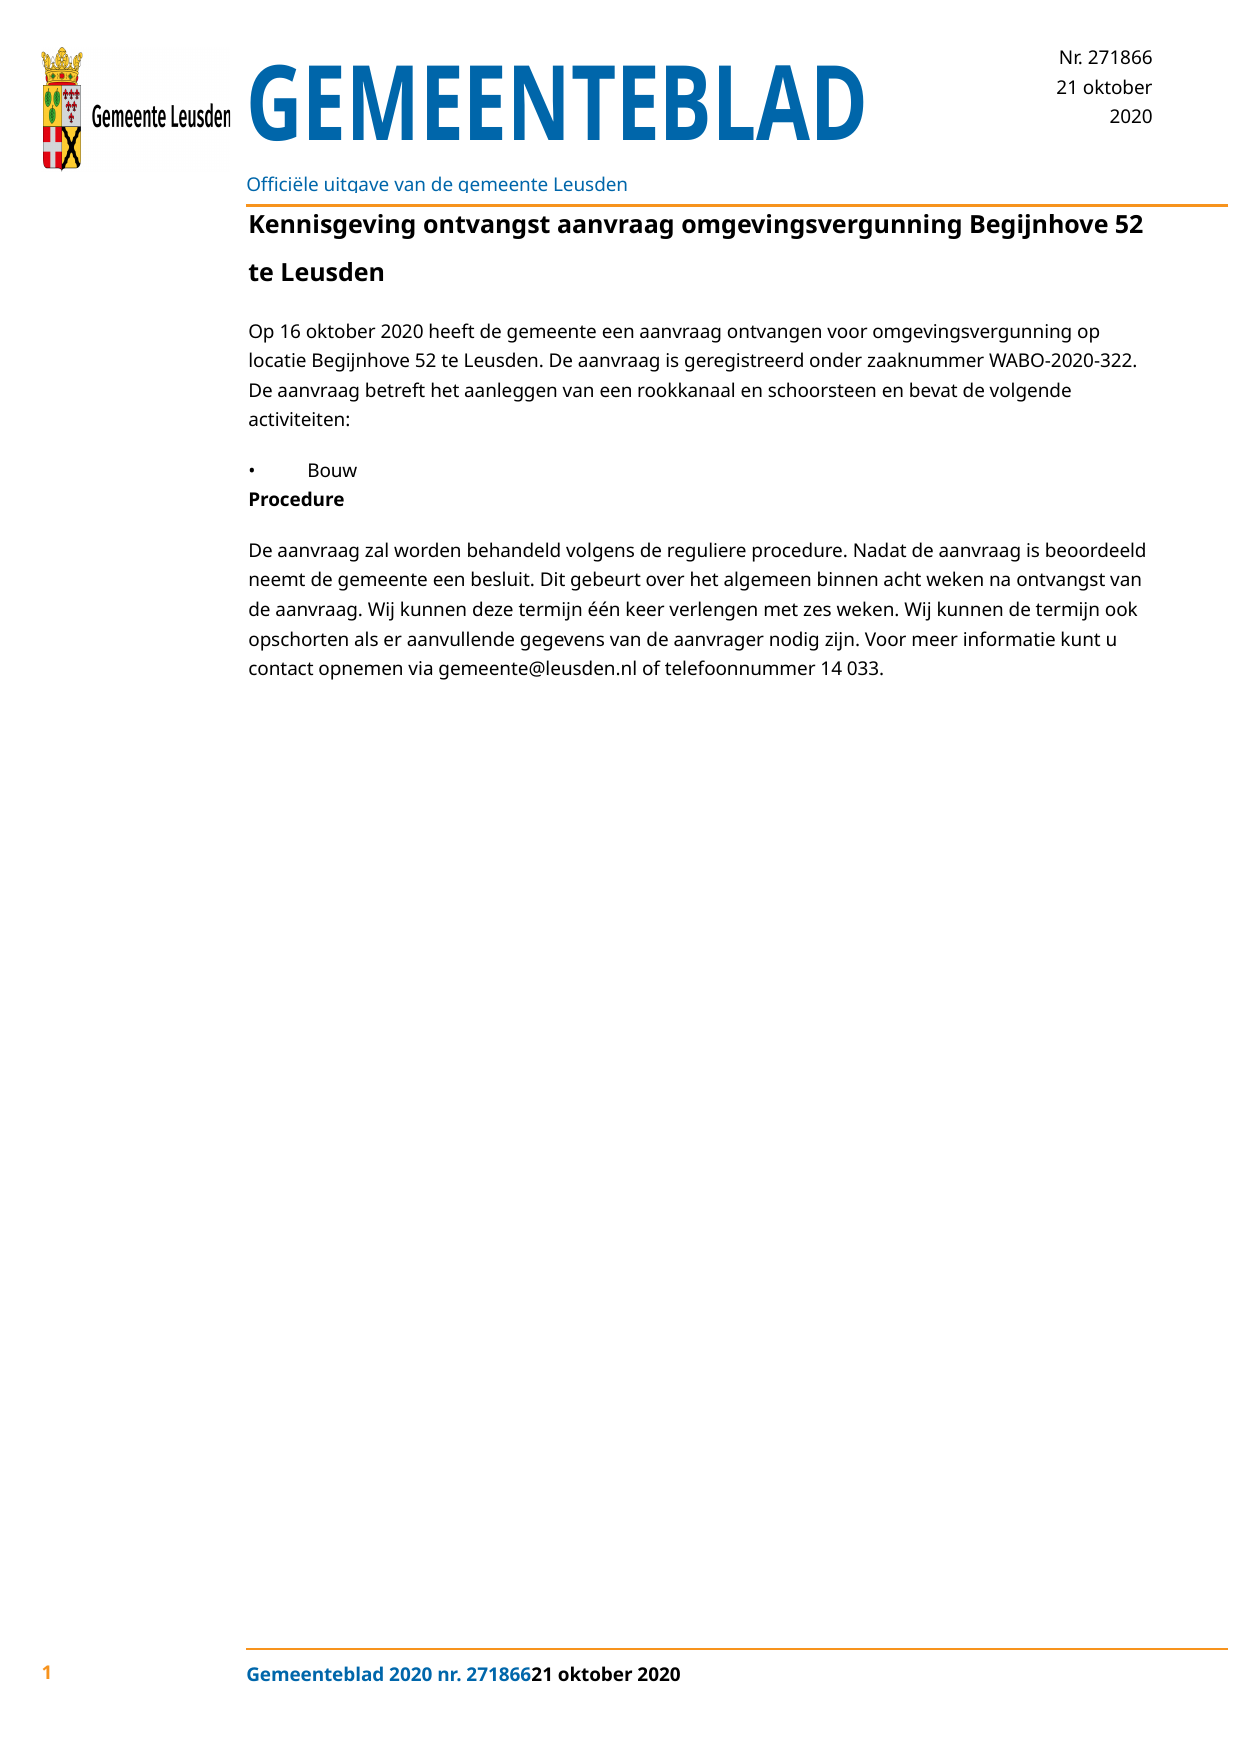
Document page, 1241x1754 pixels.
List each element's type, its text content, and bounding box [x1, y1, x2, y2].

picture [41, 47, 231, 172]
text Op 16 oktober 2020 heeft de gemeente een aanvraag ontvangen voor omgevingsvergunning op locatie Begijnhove 52 te Leusden. De aanvraag is geregistreerd onder zaaknummer WABO-2020-322. De aanvraag betreft het aanleggen van een rookkanaal en schoorsteen en bevat de volgende activiteiten: [248, 318, 1152, 432]
text Kennisgeving ontvangst aanvraag omgevingsvergunning Begijnhove 52 te Leusden [248, 207, 1152, 288]
text De aanvraag zal worden behandeld volgens de reguliere procedure. Nadat de aanvraag is beoordeeld neemt de gemeente een besluit. Dit gebeurt over het algemeen binnen acht weken na ontvangst van de aanvraag. Wij kunnen deze termijn één keer verlengen met zes weken. Wij kunnen de termijn ook opschorten als er aanvullende gegevens van de aanvrager nodig zijn. Voor meer informatie kunt u contact opnemen via gemeente@leusden.nl of telefoonnummer 14 033. [248, 537, 1152, 681]
text Procedure [248, 487, 1152, 512]
list Bouw [248, 457, 1152, 483]
